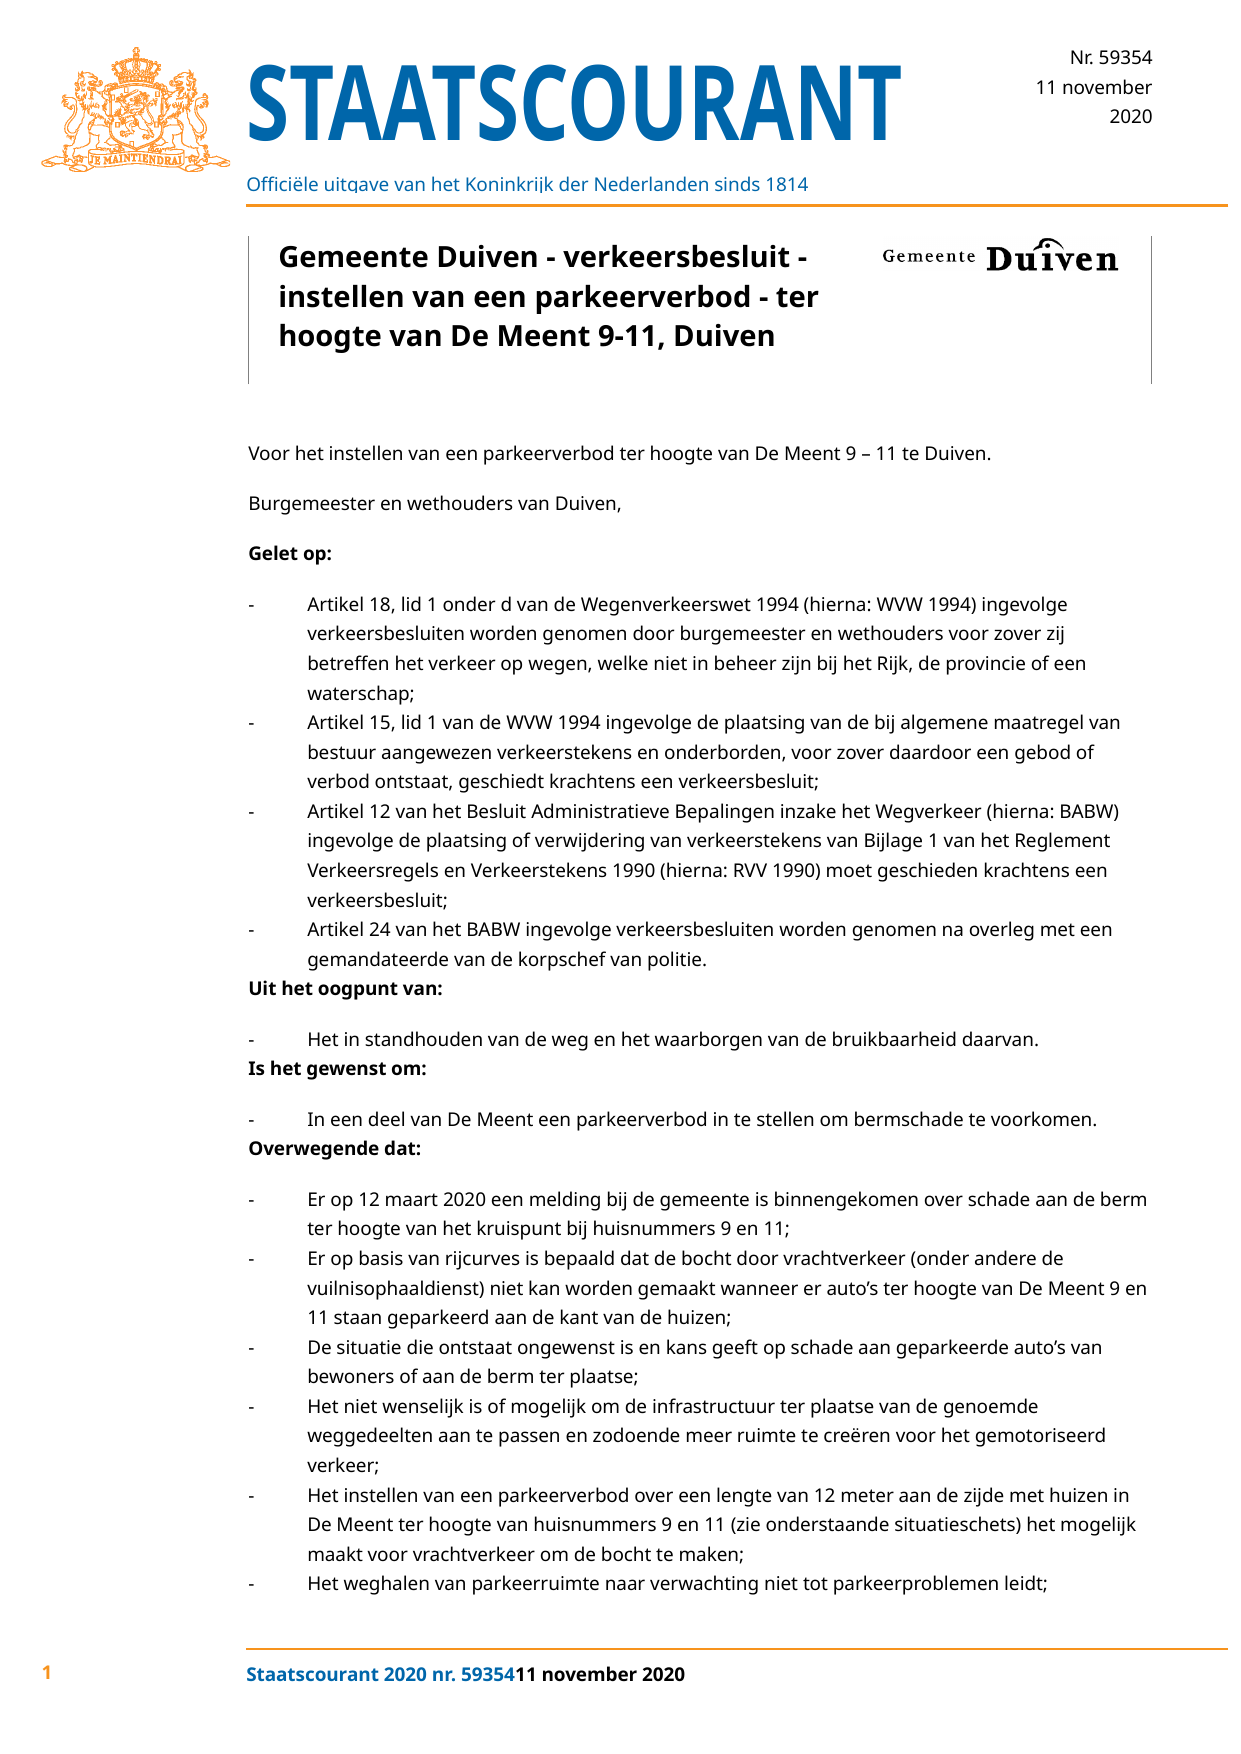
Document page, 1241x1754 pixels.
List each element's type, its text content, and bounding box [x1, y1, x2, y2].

list Artikel 12 van het Besluit Administratieve Bepalingen inzake het Wegverkeer (hierna: BABW) ingevolge de plaatsing of verwijdering van verkeerstekens van Bijlage 1 van het Reglement Verkeersregels en Verkeerstekens 1990 (hierna: RVV 1990) moet geschieden krachtens een verkeersbesluit; [248, 798, 1152, 912]
text Gelet op: [248, 541, 1152, 566]
list Er op basis van rijcurves is bepaald dat de bocht door vrachtverkeer (onder andere de vuilnisophaaldienst) niet kan worden gemaakt wanneer er auto’s ter hoogte van De Meent 9 en 11 staan geparkeerd aan de kant van de huizen; [248, 1245, 1152, 1330]
list In een deel van De Meent een parkeerverbod in te stellen om bermschade te voorkomen. [248, 1106, 1152, 1132]
list Het instellen van een parkeerverbod over een lengte van 12 meter aan de zijde met huizen in De Meent ter hoogte van huisnummers 9 en 11 (zie onderstaande situatieschets) het mogelijk maakt voor vrachtverkeer om de bocht te maken; [248, 1482, 1152, 1567]
text Burgemeester en wethouders van Duiven, [248, 490, 1152, 516]
text Overwegende dat: [248, 1136, 1152, 1161]
list Artikel 18, lid 1 onder d van de Wegenverkeerswet 1994 (hierna: WVW 1994) ingevolge verkeersbesluiten worden genomen door burgemeester en wethouders voor zover zij betreffen het verkeer op wegen, welke niet in beheer zijn bij het Rijk, de provincie of een waterschap; [248, 591, 1152, 705]
table_header Gemeente Duiven - verkeersbesluit - instellen van een parkeerverbod - ter hoogte van De Meent 9-11, Duiven [249, 236, 850, 384]
list Het niet wenselijk is of mogelijk om de infrastructuur ter plaatse van de genoemde weggedeelten aan te passen en zodoende meer ruimte te creëren voor het gemotoriseerd verkeer; [248, 1393, 1152, 1478]
list Artikel 15, lid 1 van de WVW 1994 ingevolge de plaatsing van de bij algemene maatregel van bestuur aangewezen verkeerstekens en onderborden, voor zover daardoor een gebod of verbod ontstaat, geschiedt krachtens een verkeersbesluit; [248, 709, 1152, 794]
list Er op 12 maart 2020 een melding bij de gemeente is binnengekomen over schade aan de berm ter hoogte van het kruispunt bij huisnummers 9 en 11; [248, 1186, 1152, 1241]
text Uit het oogpunt van: [248, 976, 1152, 1001]
list Het in standhouden van de weg en het waarborgen van de bruikbaarheid daarvan. [248, 1026, 1152, 1052]
table_header [850, 236, 1151, 384]
list Het weghalen van parkeerruimte naar verwachting niet tot parkeerproblemen leidt; [248, 1571, 1152, 1596]
picture [41, 47, 231, 172]
text Is het gewenst om: [248, 1056, 1152, 1081]
text Voor het instellen van een parkeerverbod ter hoogte van De Meent 9 – 11 te Duiven. [248, 440, 1152, 465]
list De situatie die ontstaat ongewenst is en kans geeft op schade aan geparkeerde auto’s van bewoners of aan de berm ter plaatse; [248, 1334, 1152, 1389]
picture [882, 236, 1119, 271]
list Artikel 24 van het BABW ingevolge verkeersbesluiten worden genomen na overleg met een gemandateerde van de korpschef van politie. [248, 916, 1152, 972]
